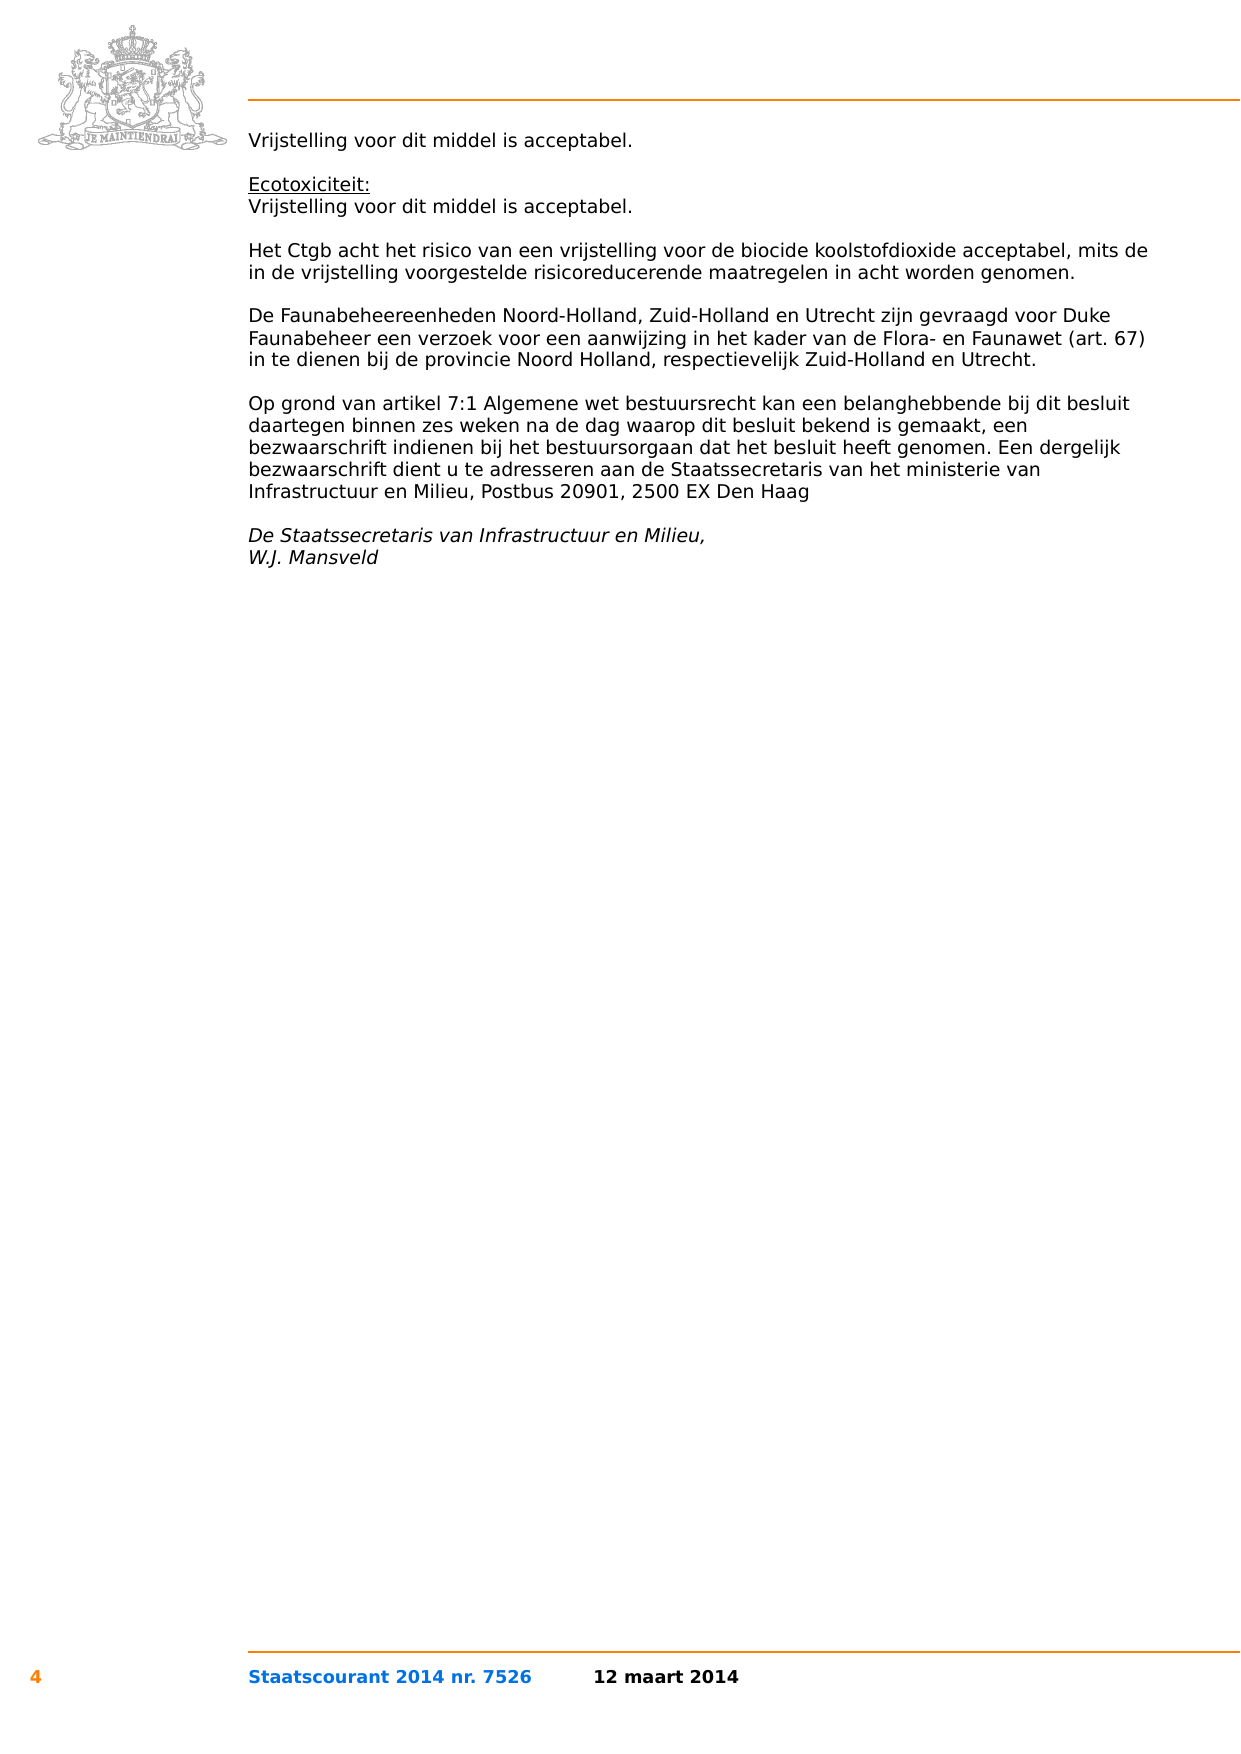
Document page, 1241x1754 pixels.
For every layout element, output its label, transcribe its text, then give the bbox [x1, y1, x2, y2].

text Vrijstelling voor dit middel is acceptabel. [248, 196, 1163, 218]
text Op grond van artikel 7:1 Algemene wet bestuursrecht kan een belanghebbende bij dit besluit daartegen binnen zes weken na de dag waarop dit besluit bekend is gemaakt, een bezwaarschrift indienen bij het bestuursorgaan dat het besluit heeft genomen. Een dergelijk bezwaarschrift dient u te adresseren aan de Staatssecretaris van het ministerie van Infrastructuur en Milieu, Postbus 20901, 2500 EX Den Haag [248, 393, 1163, 503]
text De Faunabeheereenheden Noord-Holland, Zuid-Holland en Utrecht zijn gevraagd voor Duke Faunabeheer een verzoek voor een aanwijzing in het kader van de Flora- en Faunawet (art. 67) in te dienen bij de provincie Noord Holland, respectievelijk Zuid-Holland en Utrecht. [248, 305, 1163, 371]
text Het Ctgb acht het risico van een vrijstelling voor de biocide koolstofdioxide acceptabel, mits de in de vrijstelling voorgestelde risicoreducerende maatregelen in acht worden genomen. [248, 239, 1163, 283]
text De Staatssecretaris van Infrastructuur en Milieu, W.J. Mansveld [248, 525, 1163, 569]
text Ecotoxiciteit: [248, 174, 1163, 196]
picture [38, 25, 227, 150]
text Vrijstelling voor dit middel is acceptabel. [248, 130, 1163, 152]
